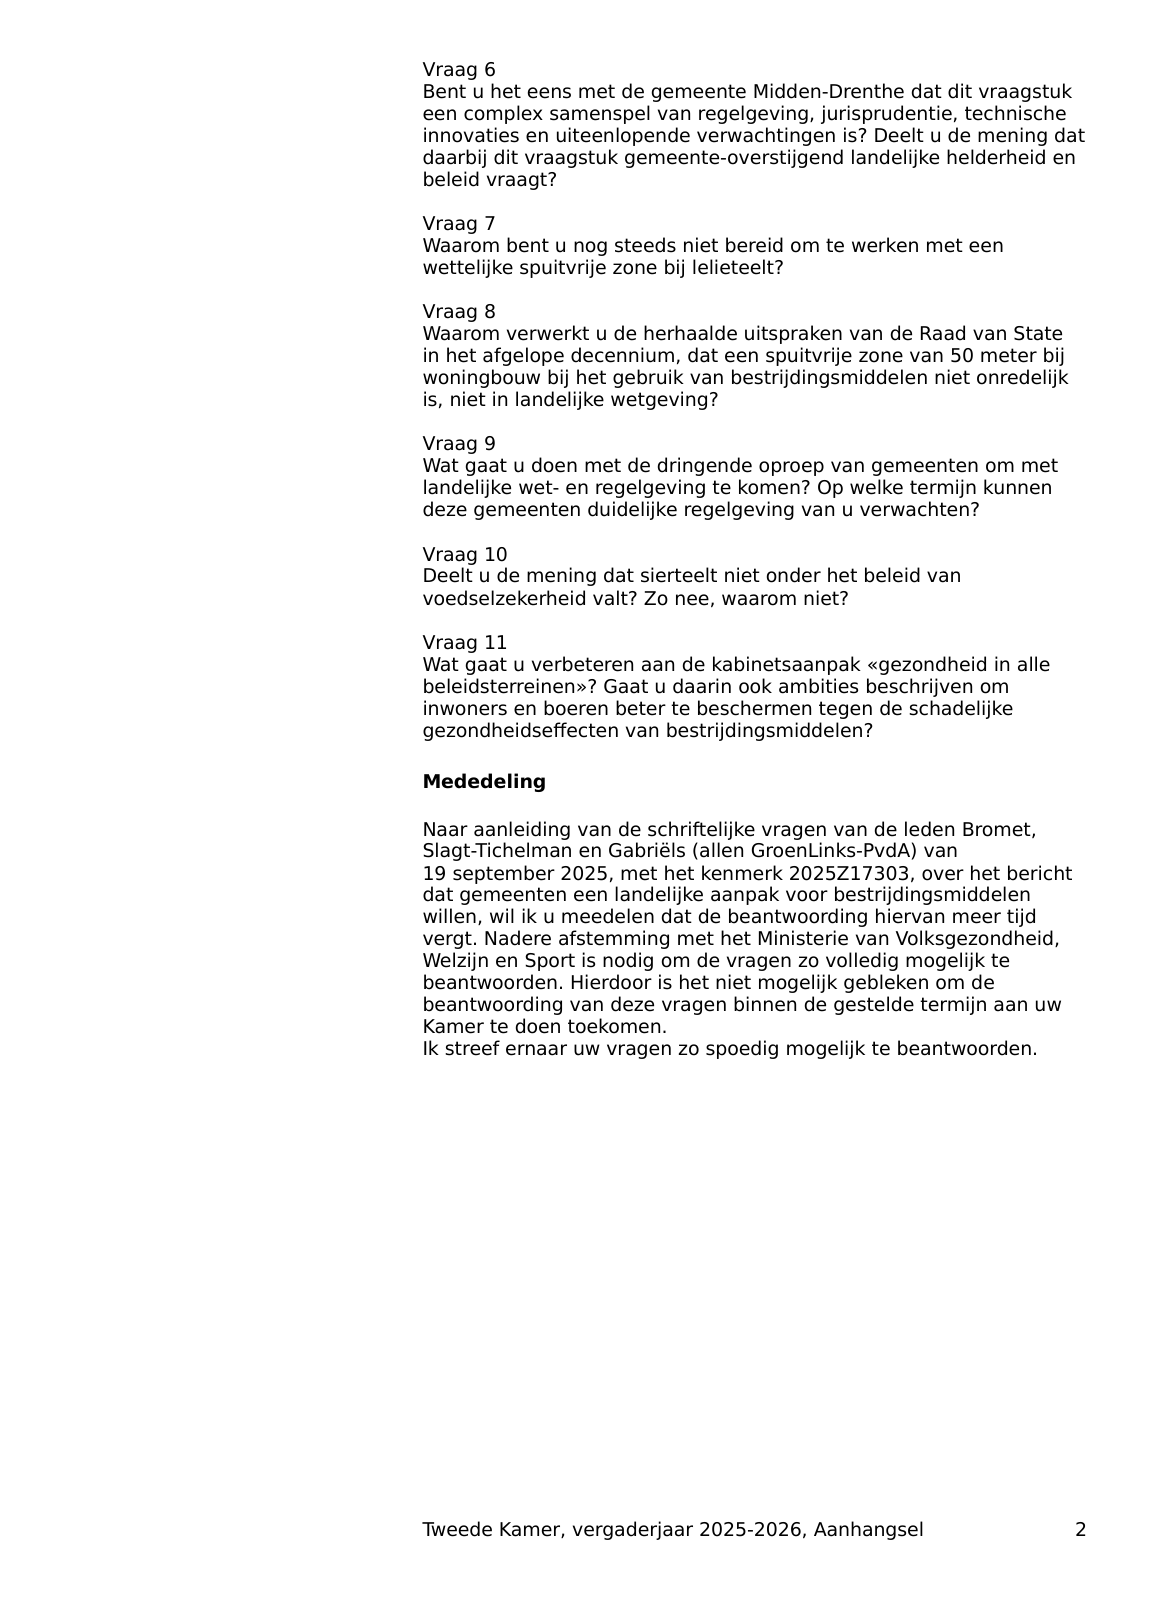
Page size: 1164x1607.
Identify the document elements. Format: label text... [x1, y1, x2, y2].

text Bent u het eens met de gemeente Midden-Drenthe dat dit vraagstuk een complex samenspel van regelgeving, jurisprudentie, technische innovaties en uiteenlopende verwachtingen is? Deelt u de mening dat daarbij dit vraagstuk gemeente-overstijgend landelijke helderheid en beleid vraagt? [422, 81, 1087, 191]
text Vraag 6 [422, 59, 1087, 81]
text Deelt u de mening dat sierteelt niet onder het beleid van voedselzekerheid valt? Zo nee, waarom niet? [422, 565, 1087, 609]
text Naar aanleiding van de schriftelijke vragen van de leden Bromet, Slagt-Tichelman en Gabriëls (allen GroenLinks-PvdA) van 19 september 2025, met het kenmerk 2025Z17303, over het bericht dat gemeenten een landelijke aanpak voor bestrijdingsmiddelen willen, wil ik u meedelen dat de beantwoording hiervan meer tijd vergt. Nadere afstemming met het Ministerie van Volksgezondheid, Welzijn en Sport is nodig om de vragen zo volledig mogelijk te beantwoorden. Hierdoor is het niet mogelijk gebleken om de beantwoording van deze vragen binnen de gestelde termijn aan uw Kamer te doen toekomen. [422, 818, 1087, 1038]
text Vraag 9 [422, 433, 1087, 455]
text Vraag 11 [422, 632, 1087, 653]
text Waarom bent u nog steeds niet bereid om te werken met een wettelijke spuitvrije zone bij lelieteelt? [422, 235, 1087, 279]
subtitle Mededeling [422, 771, 1087, 793]
text Vraag 8 [422, 301, 1087, 323]
text Wat gaat u doen met de dringende oproep van gemeenten om met landelijke wet- en regelgeving te komen? Op welke termijn kunnen deze gemeenten duidelijke regelgeving van u verwachten? [422, 455, 1087, 521]
text Ik streef ernaar uw vragen zo spoedig mogelijk te beantwoorden. [422, 1038, 1087, 1060]
text Vraag 10 [422, 543, 1087, 565]
text Vraag 7 [422, 213, 1087, 235]
text Waarom verwerkt u de herhaalde uitspraken van de Raad van State in het afgelope decennium, dat een spuitvrije zone van 50 meter bij woningbouw bij het gebruik van bestrijdingsmiddelen niet onredelijk is, niet in landelijke wetgeving? [422, 323, 1087, 411]
text Wat gaat u verbeteren aan de kabinetsaanpak «gezondheid in alle beleidsterreinen»? Gaat u daarin ook ambities beschrijven om inwoners en boeren beter te beschermen tegen de schadelijke gezondheidseffecten van bestrijdingsmiddelen? [422, 653, 1087, 741]
